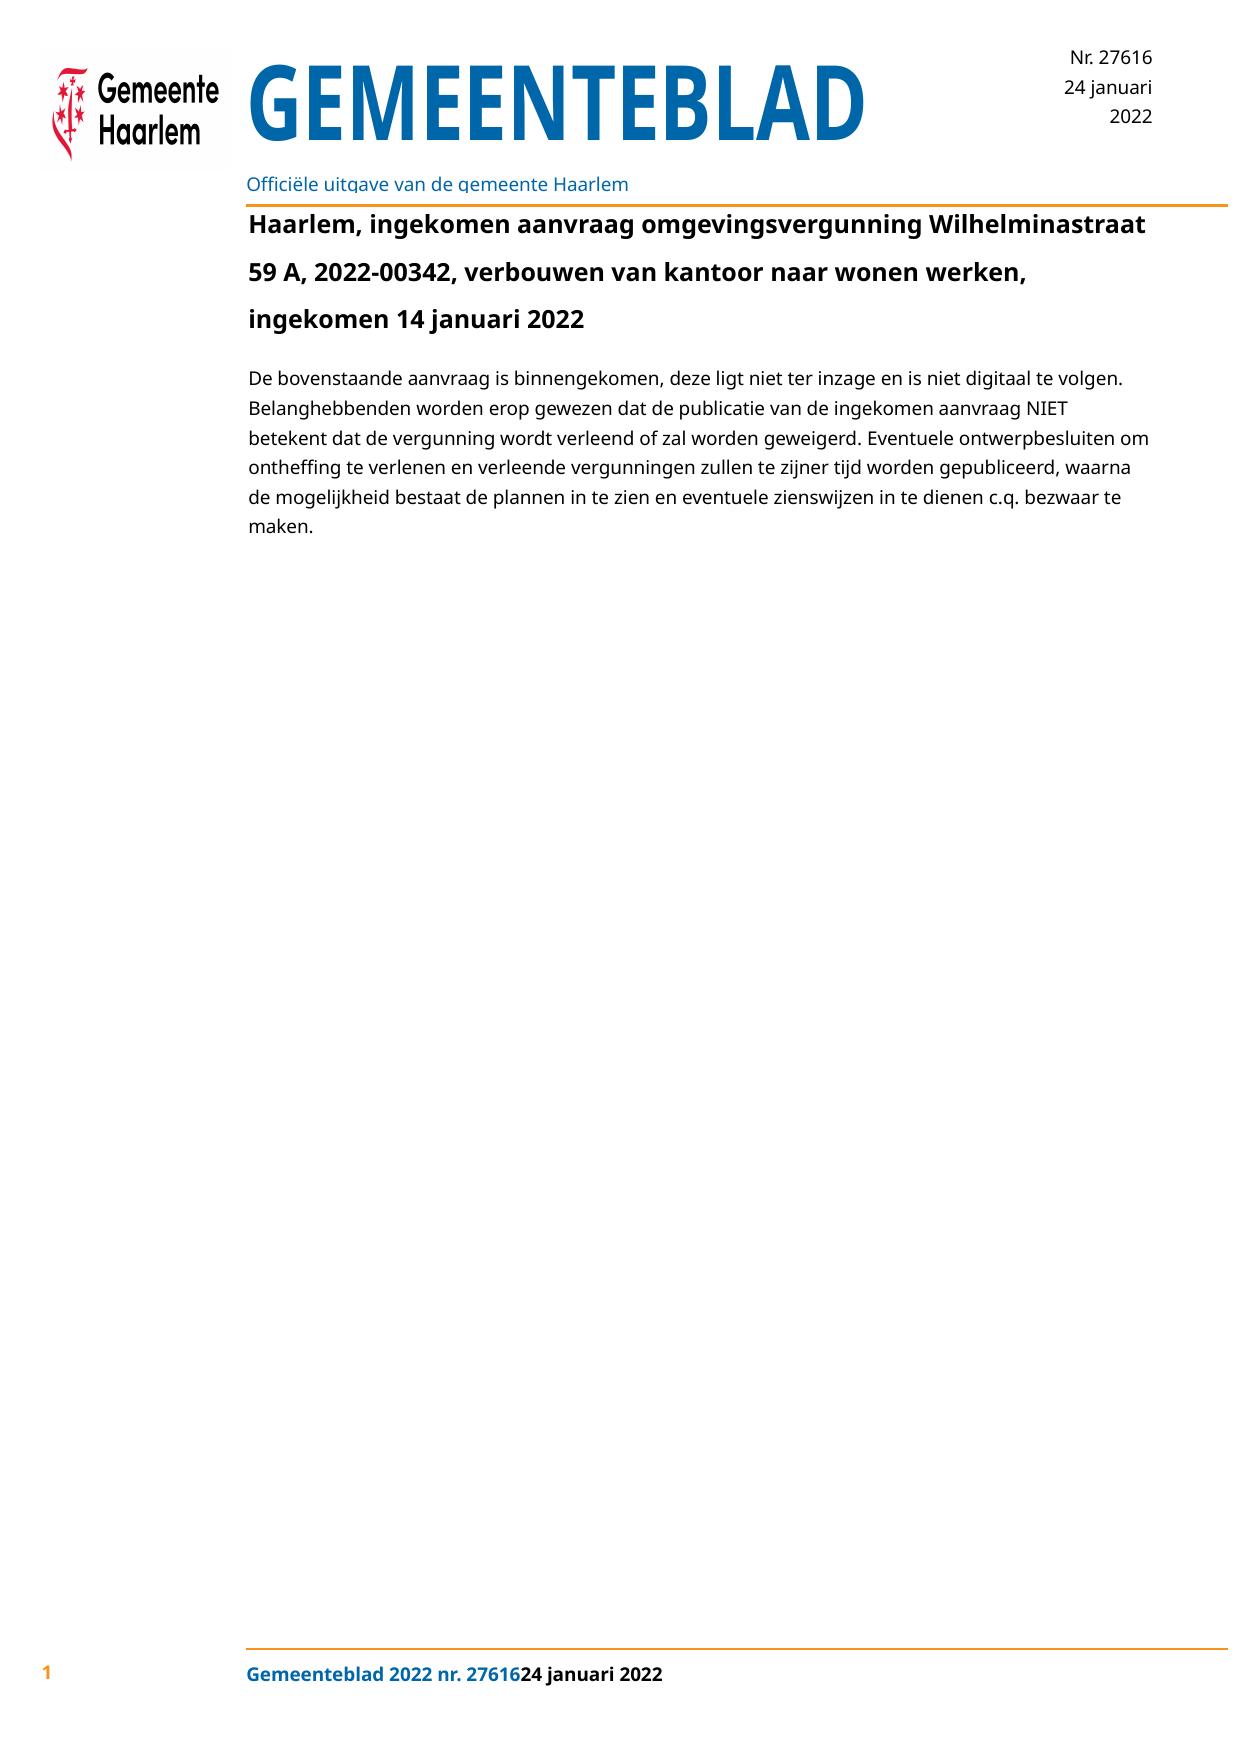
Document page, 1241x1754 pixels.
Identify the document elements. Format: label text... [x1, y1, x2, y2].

picture [41, 47, 231, 172]
text Haarlem, ingekomen aanvraag omgevingsvergunning Wilhelminastraat 59 A, 2022-00342, verbouwen van kantoor naar wonen werken, ingekomen 14 januari 2022 [248, 207, 1152, 336]
text De bovenstaande aanvraag is binnengekomen, deze ligt niet ter inzage en is niet digitaal te volgen. Belanghebbenden worden erop gewezen dat de publicatie van de ingekomen aanvraag NIET betekent dat de vergunning wordt verleend of zal worden geweigerd. Eventuele ontwerpbesluiten om ontheffing te verlenen en verleende vergunningen zullen te zijner tijd worden gepubliceerd, waarna de mogelijkheid bestaat de plannen in te zien en eventuele zienswijzen in te dienen c.q. bezwaar te maken. [248, 366, 1152, 539]
